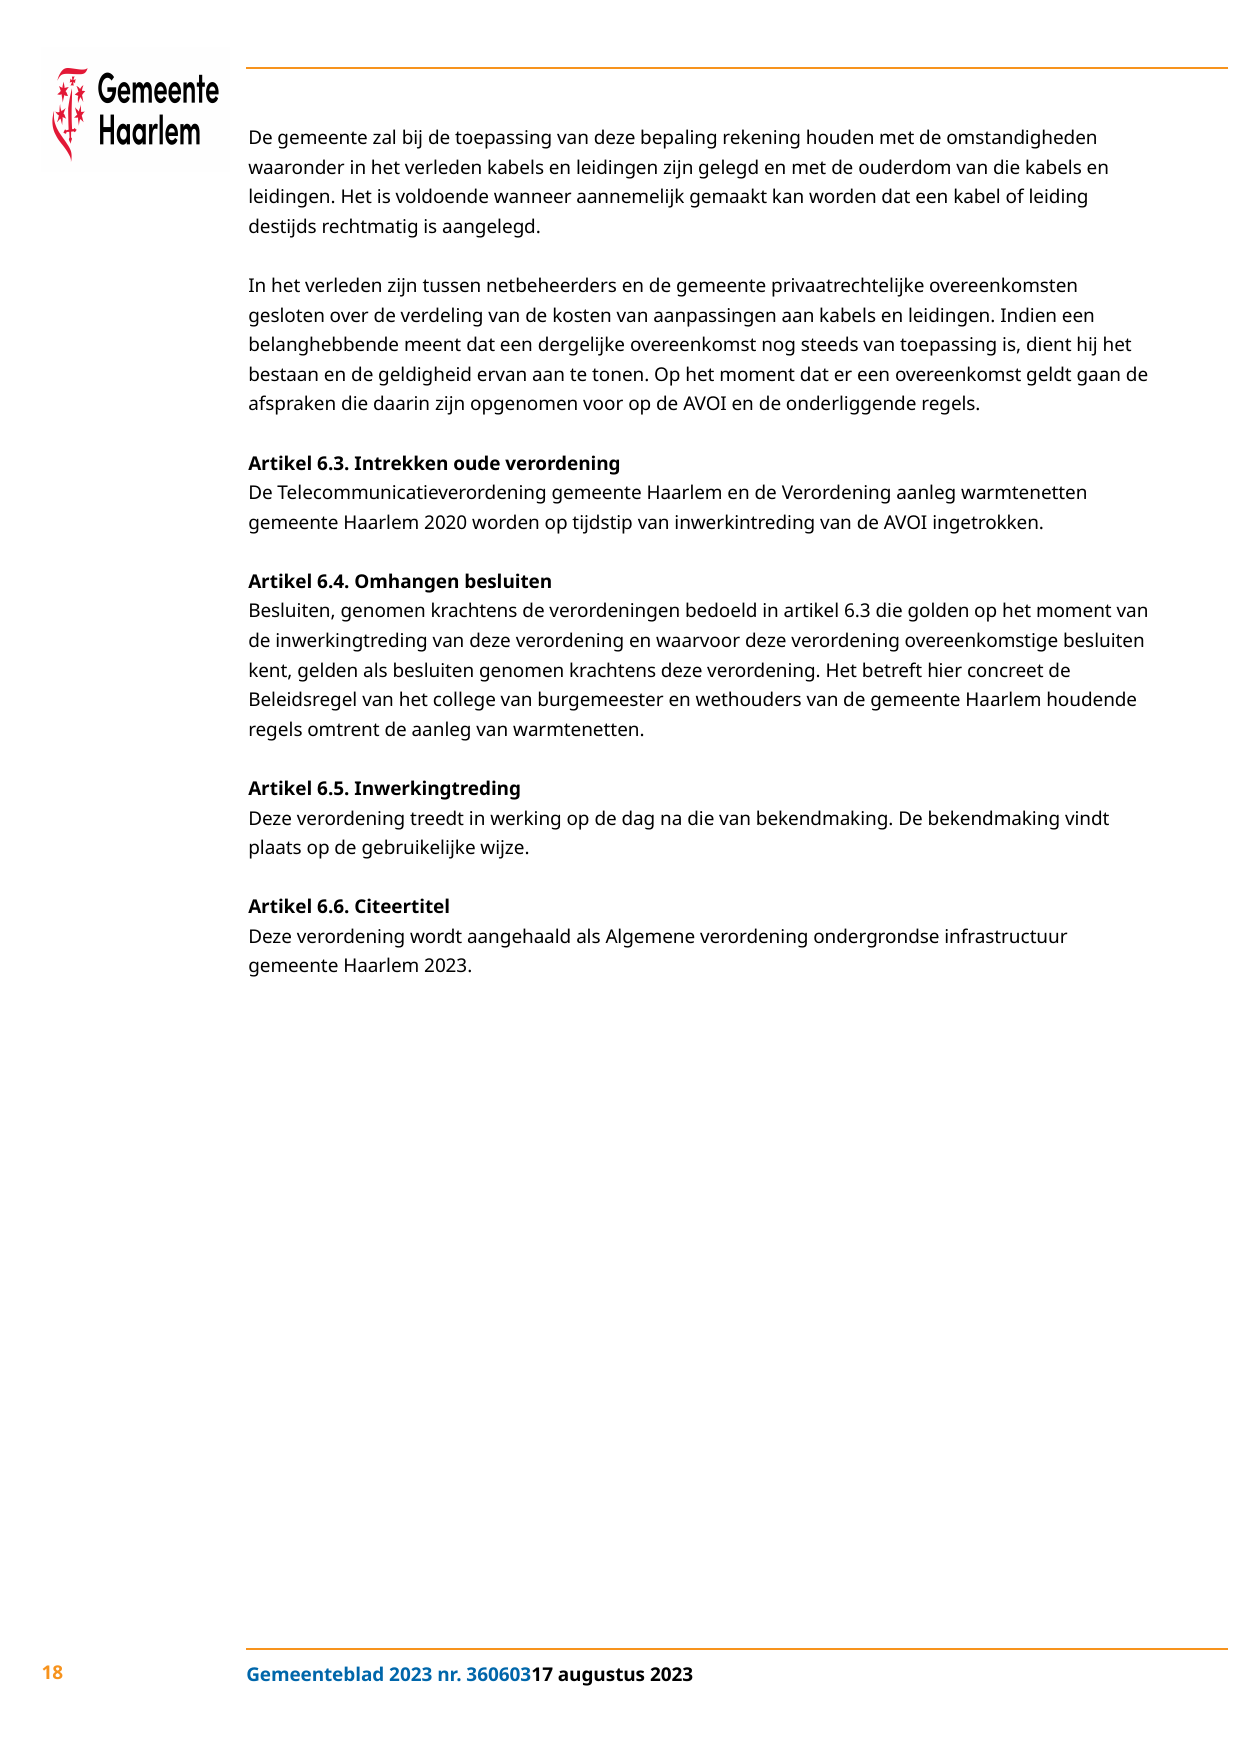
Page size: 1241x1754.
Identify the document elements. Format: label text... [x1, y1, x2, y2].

text Artikel 6.3. Intrekken oude verordening [248, 450, 1152, 476]
text De gemeente zal bij de toepassing van deze bepaling rekening houden met de omstandigheden waaronder in het verleden kabels en leidingen zijn gelegd en met de ouderdom van die kabels en leidingen. Het is voldoende wanneer aannemelijk gemaakt kan worden dat een kabel of leiding destijds rechtmatig is aangelegd. [248, 124, 1152, 239]
text Deze verordening wordt aangehaald als Algemene verordening ondergrondse infrastructuur gemeente Haarlem 2023. [248, 923, 1152, 978]
text Artikel 6.5. Inwerkingtreding [248, 775, 1152, 801]
picture [41, 47, 231, 172]
text Artikel 6.4. Omhangen besluiten [248, 568, 1152, 594]
text De Telecommunicatieverordening gemeente Haarlem en de Verordening aanleg warmtenetten gemeente Haarlem 2020 worden op tijdstip van inwerkintreding van de AVOI ingetrokken. [248, 479, 1152, 535]
text Artikel 6.6. Citeertitel [248, 893, 1152, 919]
text Besluiten, genomen krachtens de verordeningen bedoeld in artikel 6.3 die golden op het moment van de inwerkingtreding van deze verordening en waarvoor deze verordening overeenkomstige besluiten kent, gelden als besluiten genomen krachtens deze verordening. Het betreft hier concreet de Beleidsregel van het college van burgemeester en wethouders van de gemeente Haarlem houdende regels omtrent de aanleg van warmtenetten. [248, 598, 1152, 742]
text Deze verordening treedt in werking op de dag na die van bekendmaking. De bekendmaking vindt plaats op de gebruikelijke wijze. [248, 805, 1152, 860]
text In het verleden zijn tussen netbeheerders en de gemeente privaatrechtelijke overeenkomsten gesloten over de verdeling van de kosten van aanpassingen aan kabels en leidingen. Indien een belanghebbende meent dat een dergelijke overeenkomst nog steeds van toepassing is, dient hij het bestaan en de geldigheid ervan aan te tonen. Op het moment dat er een overeenkomst geldt gaan de afspraken die daarin zijn opgenomen voor op de AVOI en de onderliggende regels. [248, 272, 1152, 416]
